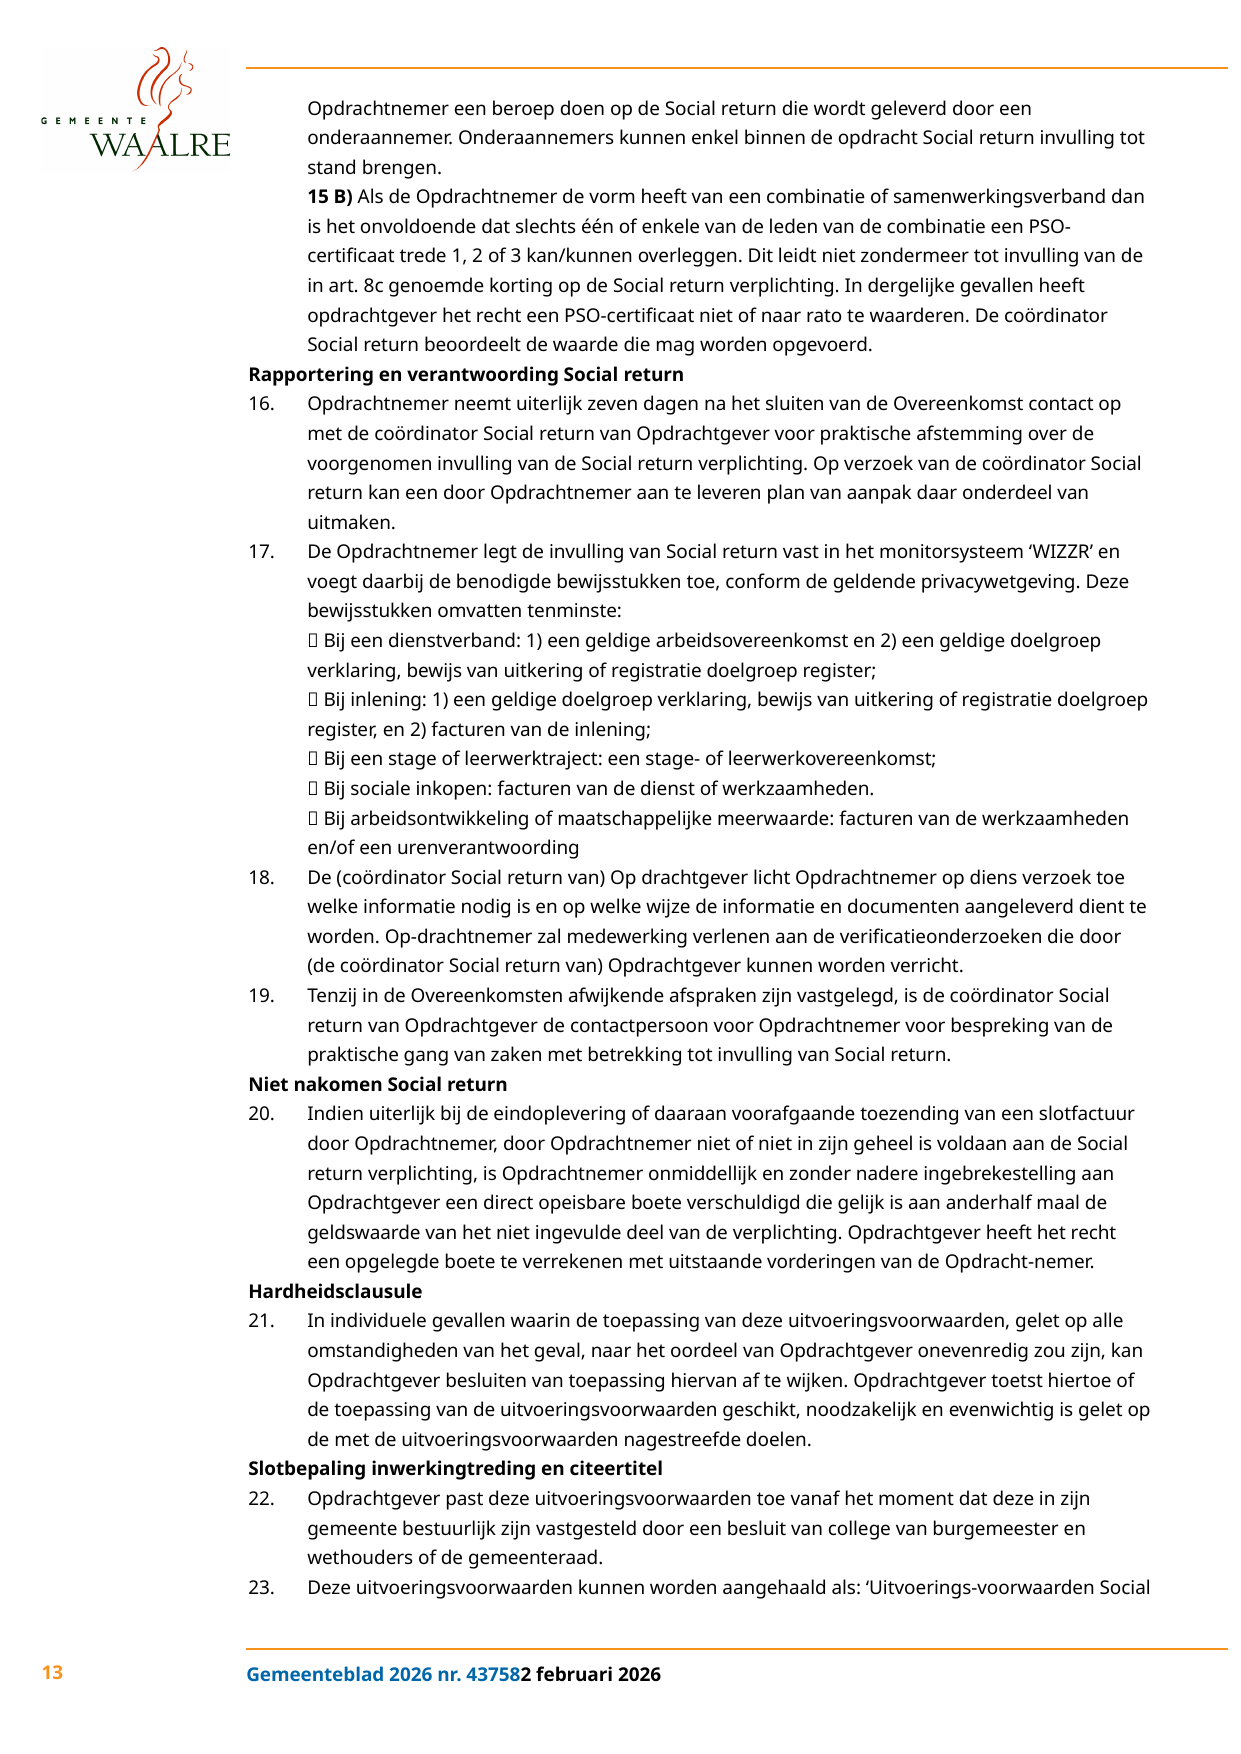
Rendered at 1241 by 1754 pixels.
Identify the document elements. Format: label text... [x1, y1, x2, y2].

list  Bij inlening: 1) een geldige doelgroep verklaring, bewijs van uitkering of registratie doelgroep register, en 2) facturen van de inlening; [248, 686, 1152, 742]
list Deze uitvoeringsvoorwaarden kunnen worden aangehaald als: ‘Uitvoerings-voorwaarden Social [248, 1574, 1152, 1600]
list De (coördinator Social return van) Op drachtgever licht Opdrachtnemer op diens verzoek toe welke informatie nodig is en op welke wijze de informatie en documenten aangeleverd dient te worden. Op-drachtnemer zal medewerking verlenen aan de verificatieonderzoeken die door (de coördinator Social return van) Opdrachtgever kunnen worden verricht. [248, 864, 1152, 978]
list Opdrachtnemer neemt uiterlijk zeven dagen na het sluiten van de Overeenkomst contact op met de coördinator Social return van Opdrachtgever voor praktische afstemming over de voorgenomen invulling van de Social return verplichting. Op verzoek van de coördinator Social return kan een door Opdrachtnemer aan te leveren plan van aanpak daar onderdeel van uitmaken. [248, 391, 1152, 535]
list Tenzij in de Overeenkomsten afwijkende afspraken zijn vastgelegd, is de coördinator Social return van Opdrachtgever de contactpersoon voor Opdrachtnemer voor bespreking van de praktische gang van zaken met betrekking tot invulling van Social return. [248, 982, 1152, 1067]
list Opdrachtnemer een beroep doen op de Social return die wordt geleverd door een onderaannemer. Onderaannemers kunnen enkel binnen de opdracht Social return invulling tot stand brengen. [248, 95, 1152, 180]
list 15 B) Als de Opdrachtnemer de vorm heeft van een combinatie of samenwerkingsverband dan is het onvoldoende dat slechts één of enkele van de leden van de combinatie een PSO-certificaat trede 1, 2 of 3 kan/kunnen overleggen. Dit leidt niet zondermeer tot invulling van de in art. 8c genoemde korting op de Social return verplichting. In dergelijke gevallen heeft opdrachtgever het recht een PSO-certificaat niet of naar rato te waarderen. De coördinator Social return beoordeelt de waarde die mag worden opgevoerd. [248, 183, 1152, 357]
text Rapportering en verantwoording Social return [248, 361, 1152, 387]
list  Bij een stage of leerwerktraject: een stage- of leerwerkovereenkomst; [248, 746, 1152, 771]
text Slotbepaling inwerkingtreding en citeertitel [248, 1456, 1152, 1481]
list  Bij arbeidsontwikkeling of maatschappelijke meerwaarde: facturen van de werkzaamheden en/of een urenverantwoording [248, 805, 1152, 860]
list Indien uiterlijk bij de eindoplevering of daaraan voorafgaande toezending van een slotfactuur door Opdrachtnemer, door Opdrachtnemer niet of niet in zijn geheel is voldaan aan de Social return verplichting, is Opdrachtnemer onmiddellijk en zonder nadere ingebrekestelling aan Opdrachtgever een direct opeisbare boete verschuldigd die gelijk is aan anderhalf maal de geldswaarde van het niet ingevulde deel van de verplichting. Opdrachtgever heeft het recht een opgelegde boete te verrekenen met uitstaande vorderingen van de Opdracht-nemer. [248, 1101, 1152, 1274]
list  Bij een dienstverband: 1) een geldige arbeidsovereenkomst en 2) een geldige doelgroep verklaring, bewijs van uitkering of registratie doelgroep register; [248, 627, 1152, 683]
list Opdrachtgever past deze uitvoeringsvoorwaarden toe vanaf het moment dat deze in zijn gemeente bestuurlijk zijn vastgesteld door een besluit van college van burgemeester en wethouders of de gemeenteraad. [248, 1485, 1152, 1570]
text Hardheidsclausule [248, 1278, 1152, 1304]
picture [41, 47, 231, 172]
list De Opdrachtnemer legt de invulling van Social return vast in het monitorsysteem ‘WIZZR’ en voegt daarbij de benodigde bewijsstukken toe, conform de geldende privacywetgeving. Deze bewijsstukken omvatten tenminste: [248, 538, 1152, 623]
list  Bij sociale inkopen: facturen van de dienst of werkzaamheden. [248, 775, 1152, 801]
text Niet nakomen Social return [248, 1071, 1152, 1097]
list In individuele gevallen waarin de toepassing van deze uitvoeringsvoorwaarden, gelet op alle omstandigheden van het geval, naar het oordeel van Opdrachtgever onevenredig zou zijn, kan Opdrachtgever besluiten van toepassing hiervan af te wijken. Opdrachtgever toetst hiertoe of de toepassing van de uitvoeringsvoorwaarden geschikt, noodzakelijk en evenwichtig is gelet op de met de uitvoeringsvoorwaarden nagestreefde doelen. [248, 1308, 1152, 1452]
